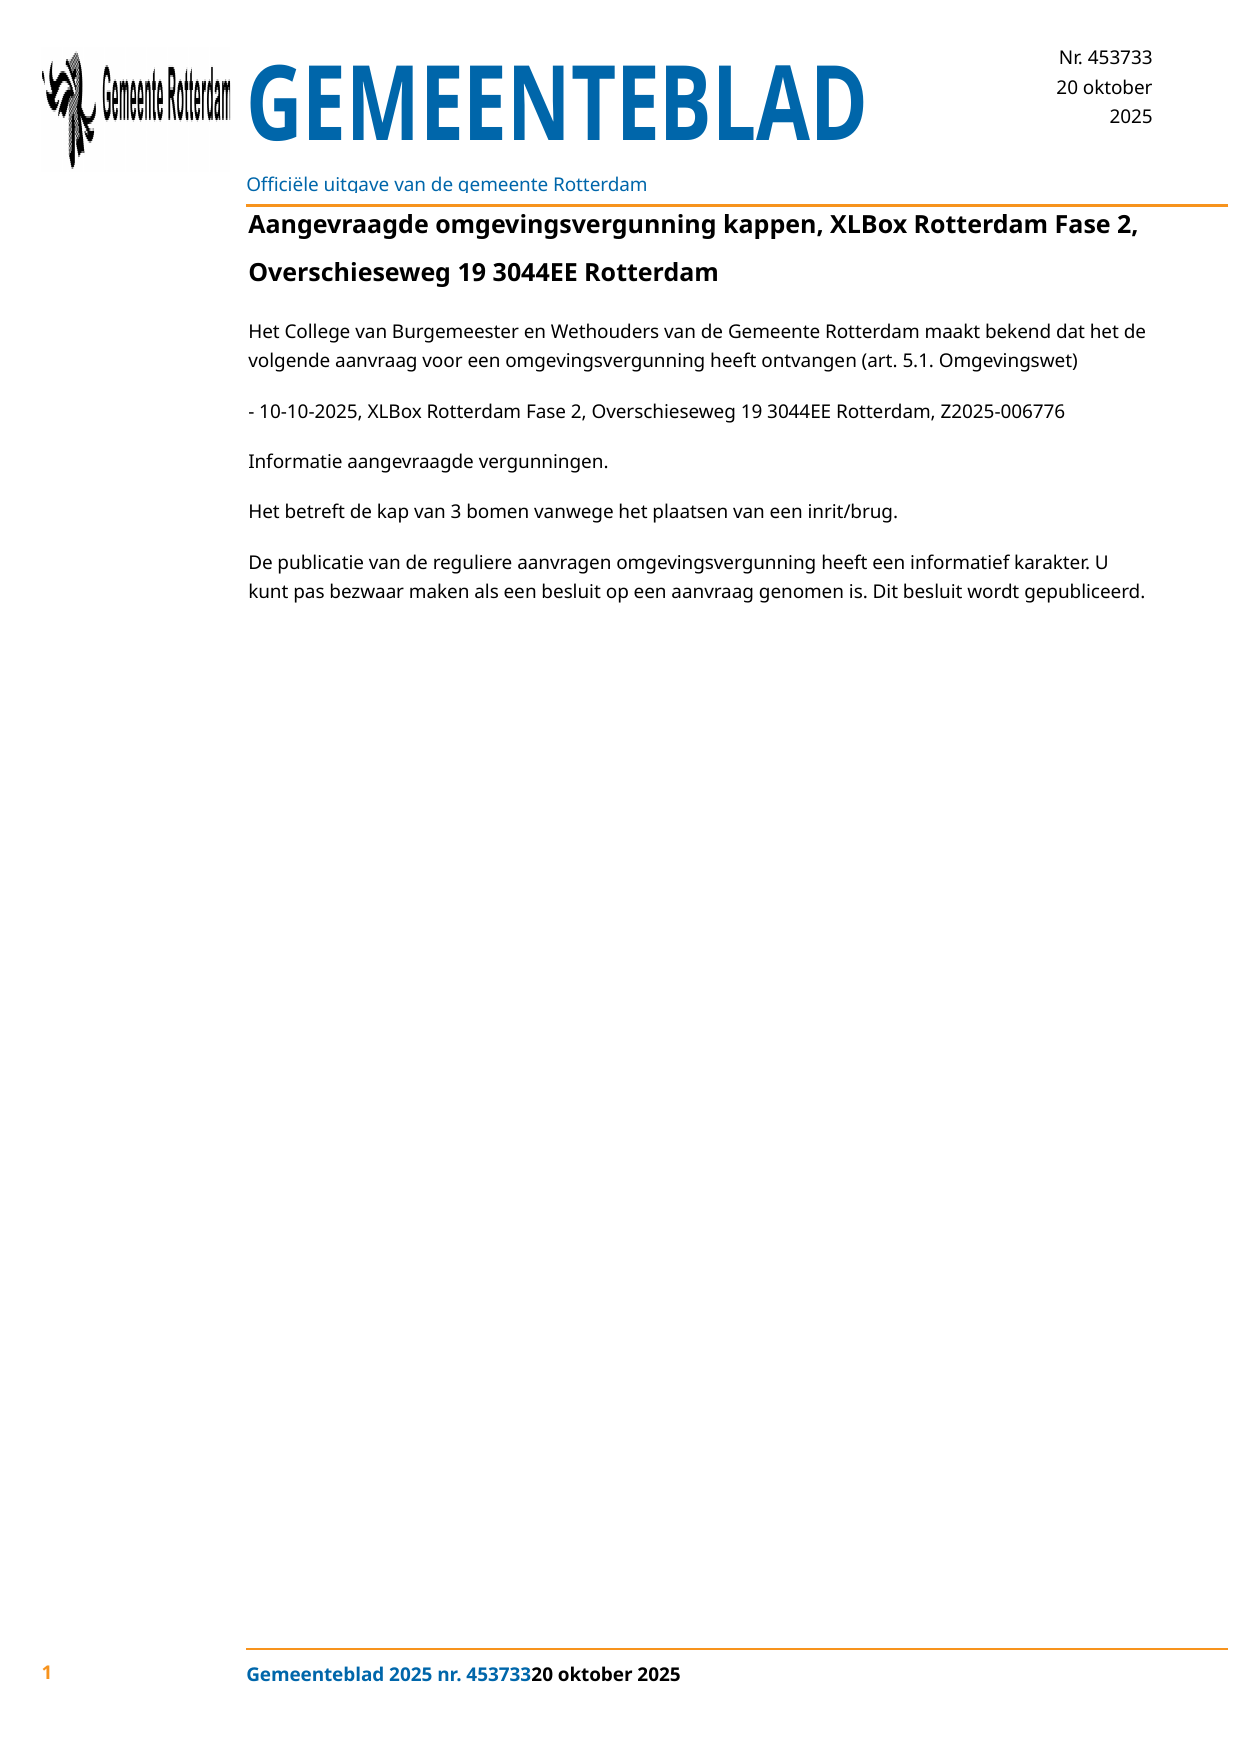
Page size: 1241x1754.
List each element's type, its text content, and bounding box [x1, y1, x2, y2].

text Aangevraagde omgevingsvergunning kappen, XLBox Rotterdam Fase 2, Overschieseweg 19 3044EE Rotterdam [248, 207, 1152, 288]
picture [41, 47, 231, 172]
text - 10-10-2025, XLBox Rotterdam Fase 2, Overschieseweg 19 3044EE Rotterdam, Z2025-006776 [248, 398, 1152, 424]
text Informatie aangevraagde vergunningen. [248, 448, 1152, 474]
text De publicatie van de reguliere aanvragen omgevingsvergunning heeft een informatief karakter. U kunt pas bezwaar maken als een besluit op een aanvraag genomen is. Dit besluit wordt gepubliceerd. [248, 549, 1152, 604]
text Het College van Burgemeester en Wethouders van de Gemeente Rotterdam maakt bekend dat het de volgende aanvraag voor een omgevingsvergunning heeft ontvangen (art. 5.1. Omgevingswet) [248, 318, 1152, 373]
text Het betreft de kap van 3 bomen vanwege het plaatsen van een inrit/brug. [248, 499, 1152, 524]
